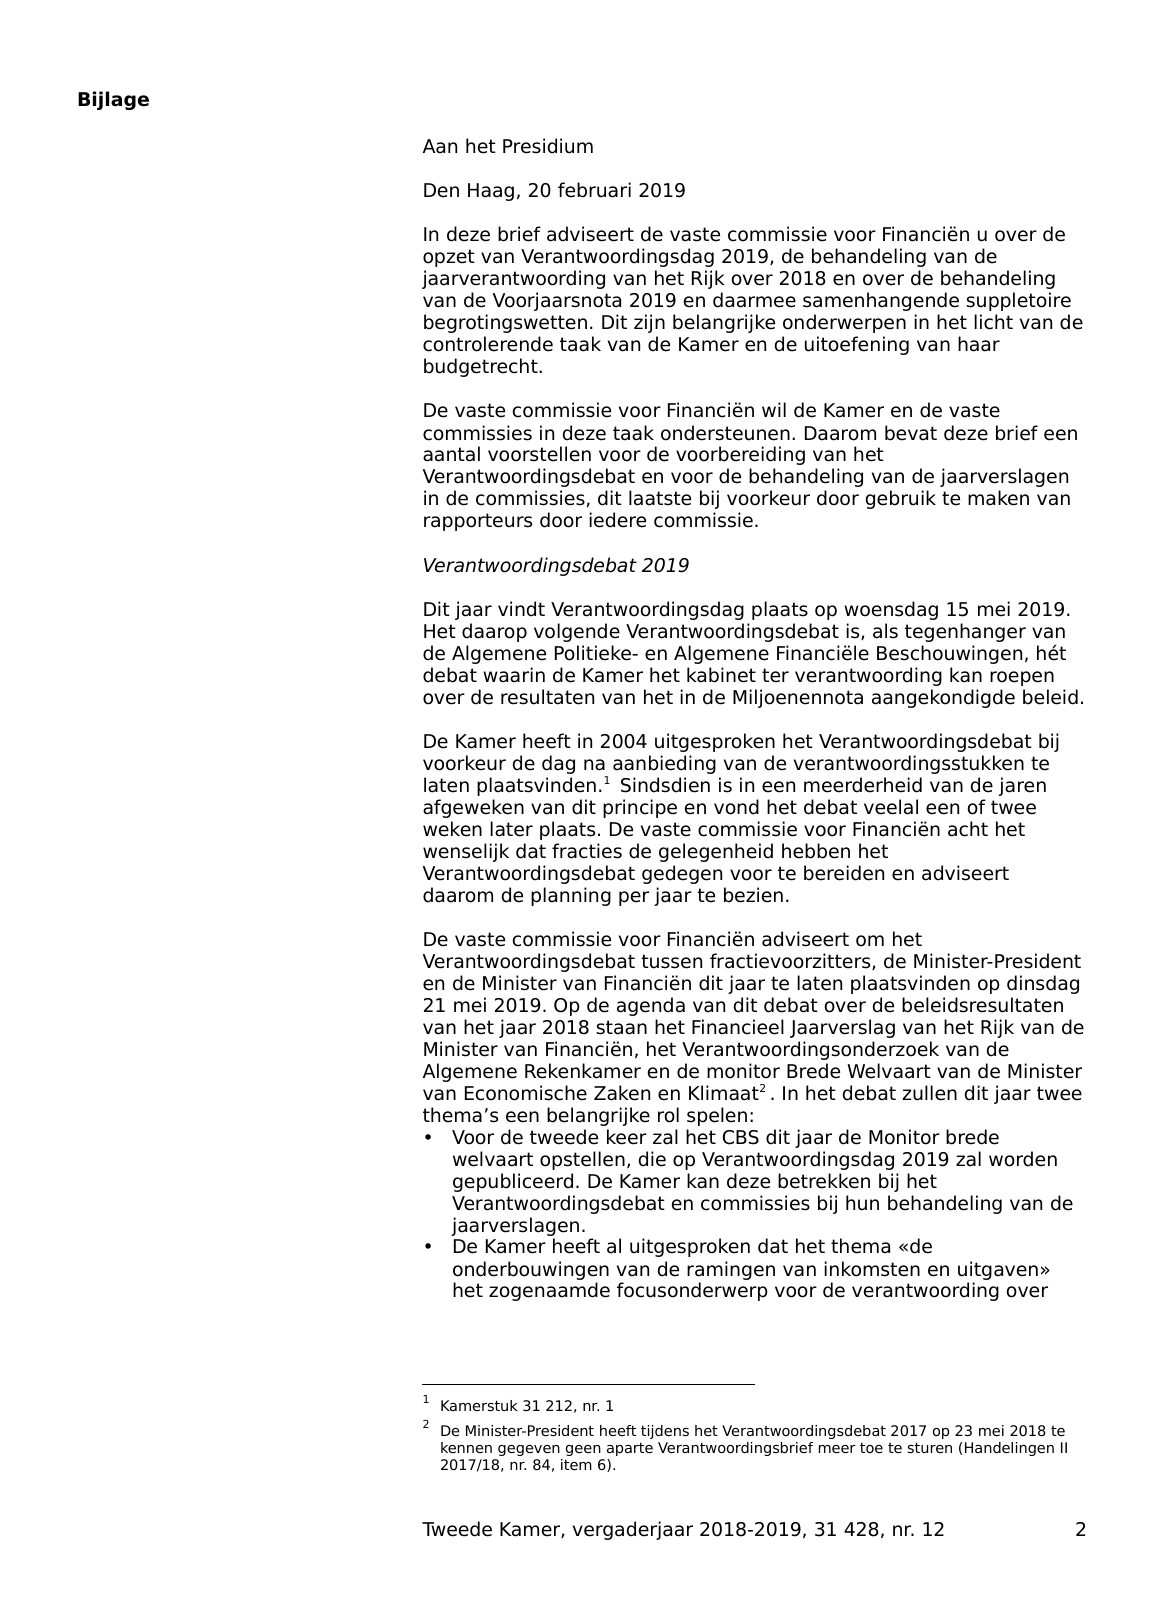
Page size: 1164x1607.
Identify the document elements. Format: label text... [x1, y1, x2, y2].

text Aan het Presidium [422, 136, 1087, 158]
subtitle Verantwoordingsdebat 2019 [422, 554, 1087, 576]
text De vaste commissie voor Financiën adviseert om het Verantwoordingsdebat tussen fractievoorzitters, de Minister-President en de Minister van Financiën dit jaar te laten plaatsvinden op dinsdag 21 mei 2019. Op de agenda van dit debat over de beleidsresultaten van het jaar 2018 staan het Financieel Jaarverslag van het Rijk van de Minister van Financiën, het Verantwoordingsonderzoek van de Algemene Rekenkamer en de monitor Brede Welvaart van de Minister van Economische Zaken en Klimaat. In het debat zullen dit jaar twee thema’s een belangrijke rol spelen: [422, 929, 1087, 1127]
text De Minister-President heeft tijdens het Verantwoordingsdebat 2017 op 23 mei 2018 te kennen gegeven geen aparte Verantwoordingsbrief meer toe te sturen (Handelingen II 2017/18, nr. 84, item 6). [422, 1418, 1087, 1474]
text De Kamer heeft in 2004 uitgesproken het Verantwoordingsdebat bij voorkeur de dag na aanbieding van de verantwoordingsstukken te laten plaatsvinden. Sindsdien is in een meerderheid van de jaren afgeweken van dit principe en vond het debat veelal een of twee weken later plaats. De vaste commissie voor Financiën acht het wenselijk dat fracties de gelegenheid hebben het Verantwoordingsdebat gedegen voor te bereiden en adviseert daarom de planning per jaar te bezien. [422, 731, 1087, 907]
text • De Kamer heeft al uitgesproken dat het thema «de onderbouwingen van de ramingen van inkomsten en uitgaven» het zogenaamde focusonderwerp voor de verantwoording over [422, 1236, 1087, 1302]
text Den Haag, 20 februari 2019 [422, 180, 1087, 202]
text In deze brief adviseert de vaste commissie voor Financiën u over de opzet van Verantwoordingsdag 2019, de behandeling van de jaarverantwoording van het Rijk over 2018 en over de behandeling van de Voorjaarsnota 2019 en daarmee samenhangende suppletoire begrotingswetten. Dit zijn belangrijke onderwerpen in het licht van de controlerende taak van de Kamer en de uitoefening van haar budgetrecht. [422, 224, 1087, 378]
text • Voor de tweede keer zal het CBS dit jaar de Monitor brede welvaart opstellen, die op Verantwoordingsdag 2019 zal worden gepubliceerd. De Kamer kan deze betrekken bij het Verantwoordingsdebat en commissies bij hun behandeling van de jaarverslagen. [422, 1127, 1087, 1236]
text De vaste commissie voor Financiën wil de Kamer en de vaste commissies in deze taak ondersteunen. Daarom bevat deze brief een aantal voorstellen voor de voorbereiding van het Verantwoordingsdebat en voor de behandeling van de jaarverslagen in de commissies, dit laatste bij voorkeur door gebruik te maken van rapporteurs door iedere commissie. [422, 400, 1087, 532]
text Dit jaar vindt Verantwoordingsdag plaats op woensdag 15 mei 2019. Het daarop volgende Verantwoordingsdebat is, als tegenhanger van de Algemene Politieke- en Algemene Financiële Beschouwingen, hét debat waarin de Kamer het kabinet ter verantwoording kan roepen over de resultaten van het in de Miljoenennota aangekondigde beleid. [422, 599, 1087, 708]
subtitle Bijlage [77, 89, 1087, 111]
text Kamerstuk 31 212, nr. 1 [422, 1393, 1087, 1416]
